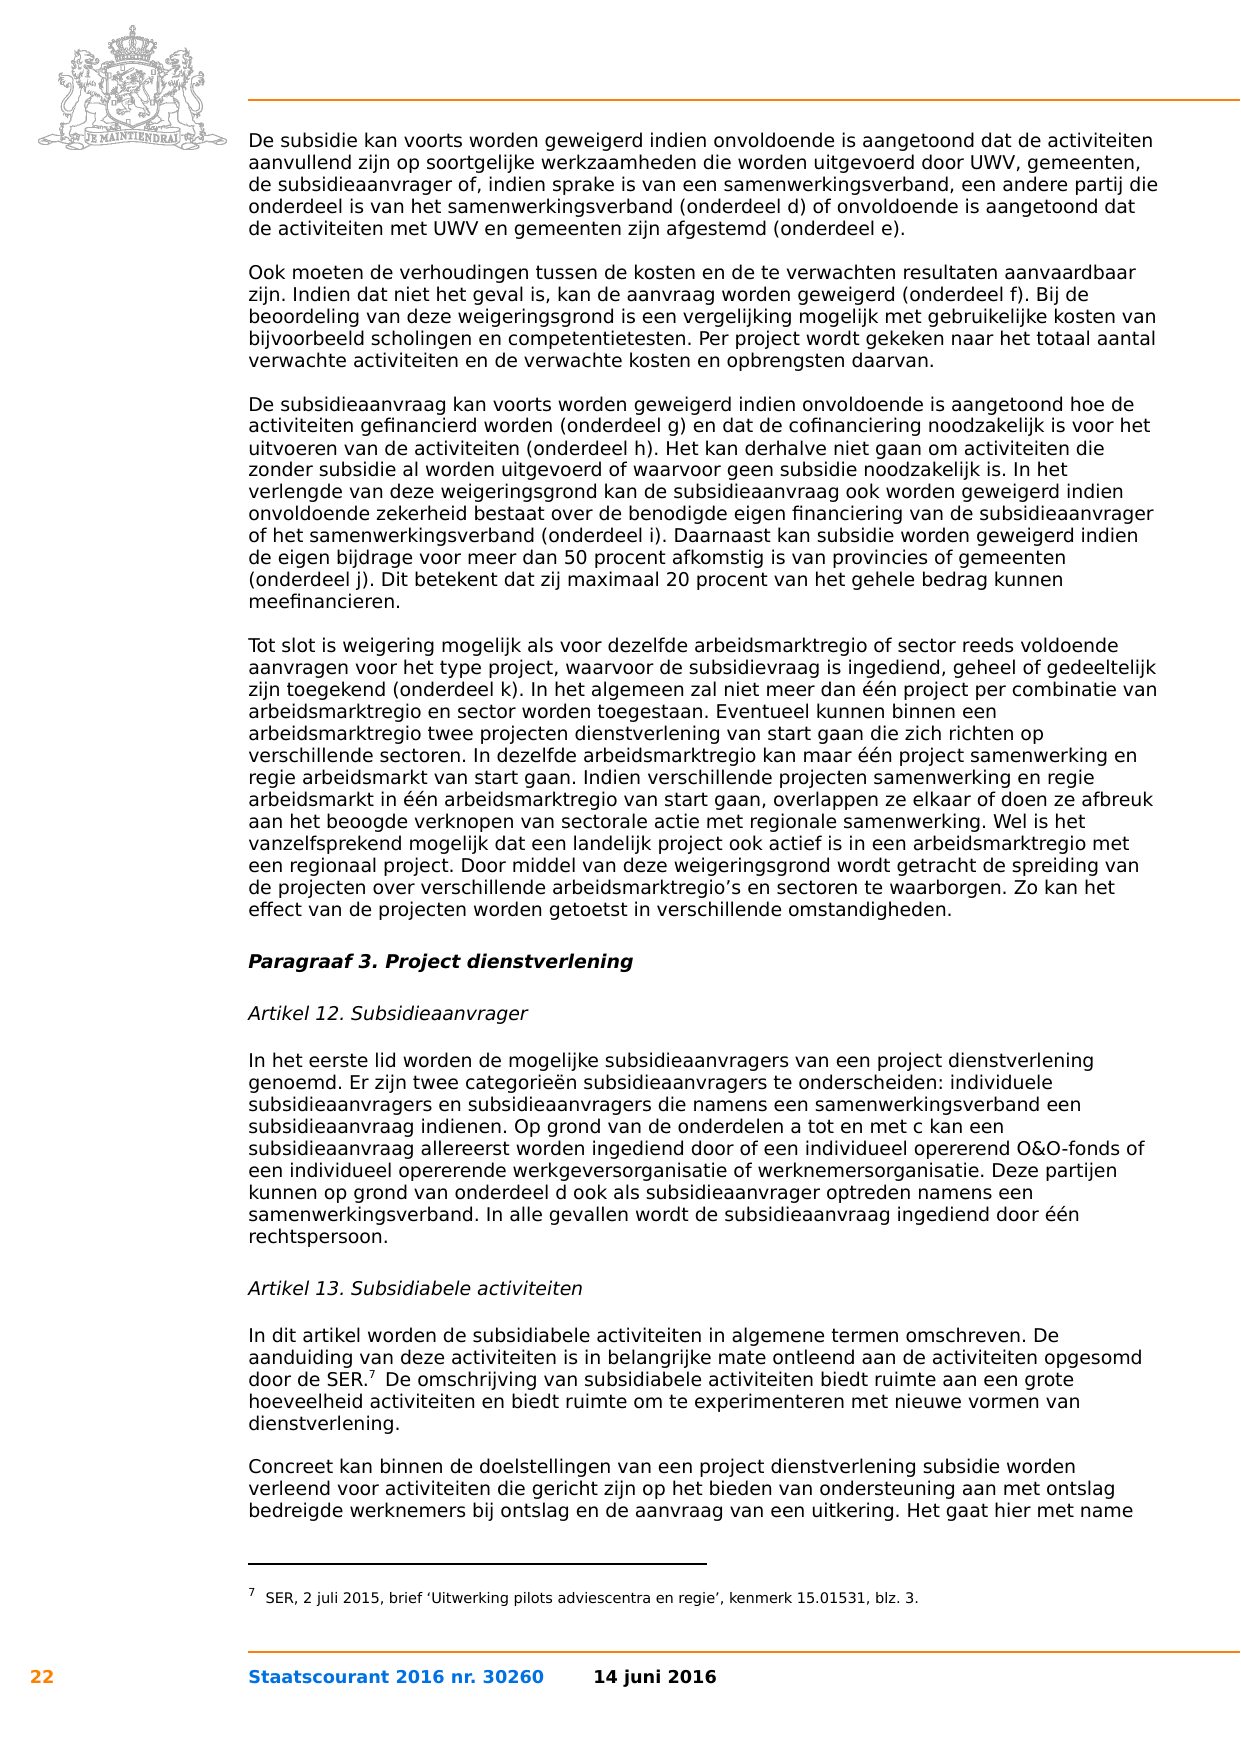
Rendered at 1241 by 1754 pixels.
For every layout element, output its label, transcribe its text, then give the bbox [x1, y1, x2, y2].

text Concreet kan binnen de doelstellingen van een project dienstverlening subsidie worden verleend voor activiteiten die gericht zijn op het bieden van ondersteuning aan met ontslag bedreigde werknemers bij ontslag en de aanvraag van een uitkering. Het gaat hier met name [248, 1456, 1163, 1522]
text De subsidie kan voorts worden geweigerd indien onvoldoende is aangetoond dat de activiteiten aanvullend zijn op soortgelijke werkzaamheden die worden uitgevoerd door UWV, gemeenten, de subsidieaanvrager of, indien sprake is van een samenwerkingsverband, een andere partij die onderdeel is van het samenwerkingsverband (onderdeel d) of onvoldoende is aangetoond dat de activiteiten met UWV en gemeenten zijn afgestemd (onderdeel e). [248, 130, 1163, 240]
picture [38, 25, 227, 150]
text In het eerste lid worden de mogelijke subsidieaanvragers van een project dienstverlening genoemd. Er zijn twee categorieën subsidieaanvragers te onderscheiden: individuele subsidieaanvragers en subsidieaanvragers die namens een samenwerkingsverband een subsidieaanvraag indienen. Op grond van de onderdelen a tot en met c kan een subsidieaanvraag allereerst worden ingediend door of een individueel opererend O&O-fonds of een individueel opererende werkgeversorganisatie of werknemersorganisatie. Deze partijen kunnen op grond van onderdeel d ook als subsidieaanvrager optreden namens een samenwerkingsverband. In alle gevallen wordt de subsidieaanvraag ingediend door één rechtspersoon. [248, 1050, 1163, 1248]
subtitle Paragraaf 3. Project dienstverlening [248, 951, 1163, 973]
subtitle Artikel 13. Subsidiabele activiteiten [248, 1278, 1163, 1299]
text SER, 2 juli 2015, brief ‘Uitwerking pilots adviescentra en regie’, kenmerk 15.01531, blz. 3. [248, 1586, 1163, 1608]
subtitle Artikel 12. Subsidieaanvrager [248, 1003, 1163, 1025]
text Ook moeten de verhoudingen tussen de kosten en de te verwachten resultaten aanvaardbaar zijn. Indien dat niet het geval is, kan de aanvraag worden geweigerd (onderdeel f). Bij de beoordeling van deze weigeringsgrond is een vergelijking mogelijk met gebruikelijke kosten van bijvoorbeeld scholingen en competentietesten. Per project wordt gekeken naar het totaal aantal verwachte activiteiten en de verwachte kosten en opbrengsten daarvan. [248, 262, 1163, 372]
text De subsidieaanvraag kan voorts worden geweigerd indien onvoldoende is aangetoond hoe de activiteiten gefinancierd worden (onderdeel g) en dat de cofinanciering noodzakelijk is voor het uitvoeren van de activiteiten (onderdeel h). Het kan derhalve niet gaan om activiteiten die zonder subsidie al worden uitgevoerd of waarvoor geen subsidie noodzakelijk is. In het verlengde van deze weigeringsgrond kan de subsidieaanvraag ook worden geweigerd indien onvoldoende zekerheid bestaat over de benodigde eigen financiering van de subsidieaanvrager of het samenwerkingsverband (onderdeel i). Daarnaast kan subsidie worden geweigerd indien de eigen bijdrage voor meer dan 50 procent afkomstig is van provincies of gemeenten (onderdeel j). Dit betekent dat zij maximaal 20 procent van het gehele bedrag kunnen meefinancieren. [248, 393, 1163, 613]
text In dit artikel worden de subsidiabele activiteiten in algemene termen omschreven. De aanduiding van deze activiteiten is in belangrijke mate ontleend aan de activiteiten opgesomd door de SER. De omschrijving van subsidiabele activiteiten biedt ruimte aan een grote hoeveelheid activiteiten en biedt ruimte om te experimenteren met nieuwe vormen van dienstverlening. [248, 1324, 1163, 1434]
text Tot slot is weigering mogelijk als voor dezelfde arbeidsmarktregio of sector reeds voldoende aanvragen voor het type project, waarvoor de subsidievraag is ingediend, geheel of gedeeltelijk zijn toegekend (onderdeel k). In het algemeen zal niet meer dan één project per combinatie van arbeidsmarktregio en sector worden toegestaan. Eventueel kunnen binnen een arbeidsmarktregio twee projecten dienstverlening van start gaan die zich richten op verschillende sectoren. In dezelfde arbeidsmarktregio kan maar één project samenwerking en regie arbeidsmarkt van start gaan. Indien verschillende projecten samenwerking en regie arbeidsmarkt in één arbeidsmarktregio van start gaan, overlappen ze elkaar of doen ze afbreuk aan het beoogde verknopen van sectorale actie met regionale samenwerking. Wel is het vanzelfsprekend mogelijk dat een landelijk project ook actief is in een arbeidsmarktregio met een regionaal project. Door middel van deze weigeringsgrond wordt getracht de spreiding van de projecten over verschillende arbeidsmarktregio’s en sectoren te waarborgen. Zo kan het effect van de projecten worden getoetst in verschillende omstandigheden. [248, 635, 1163, 921]
